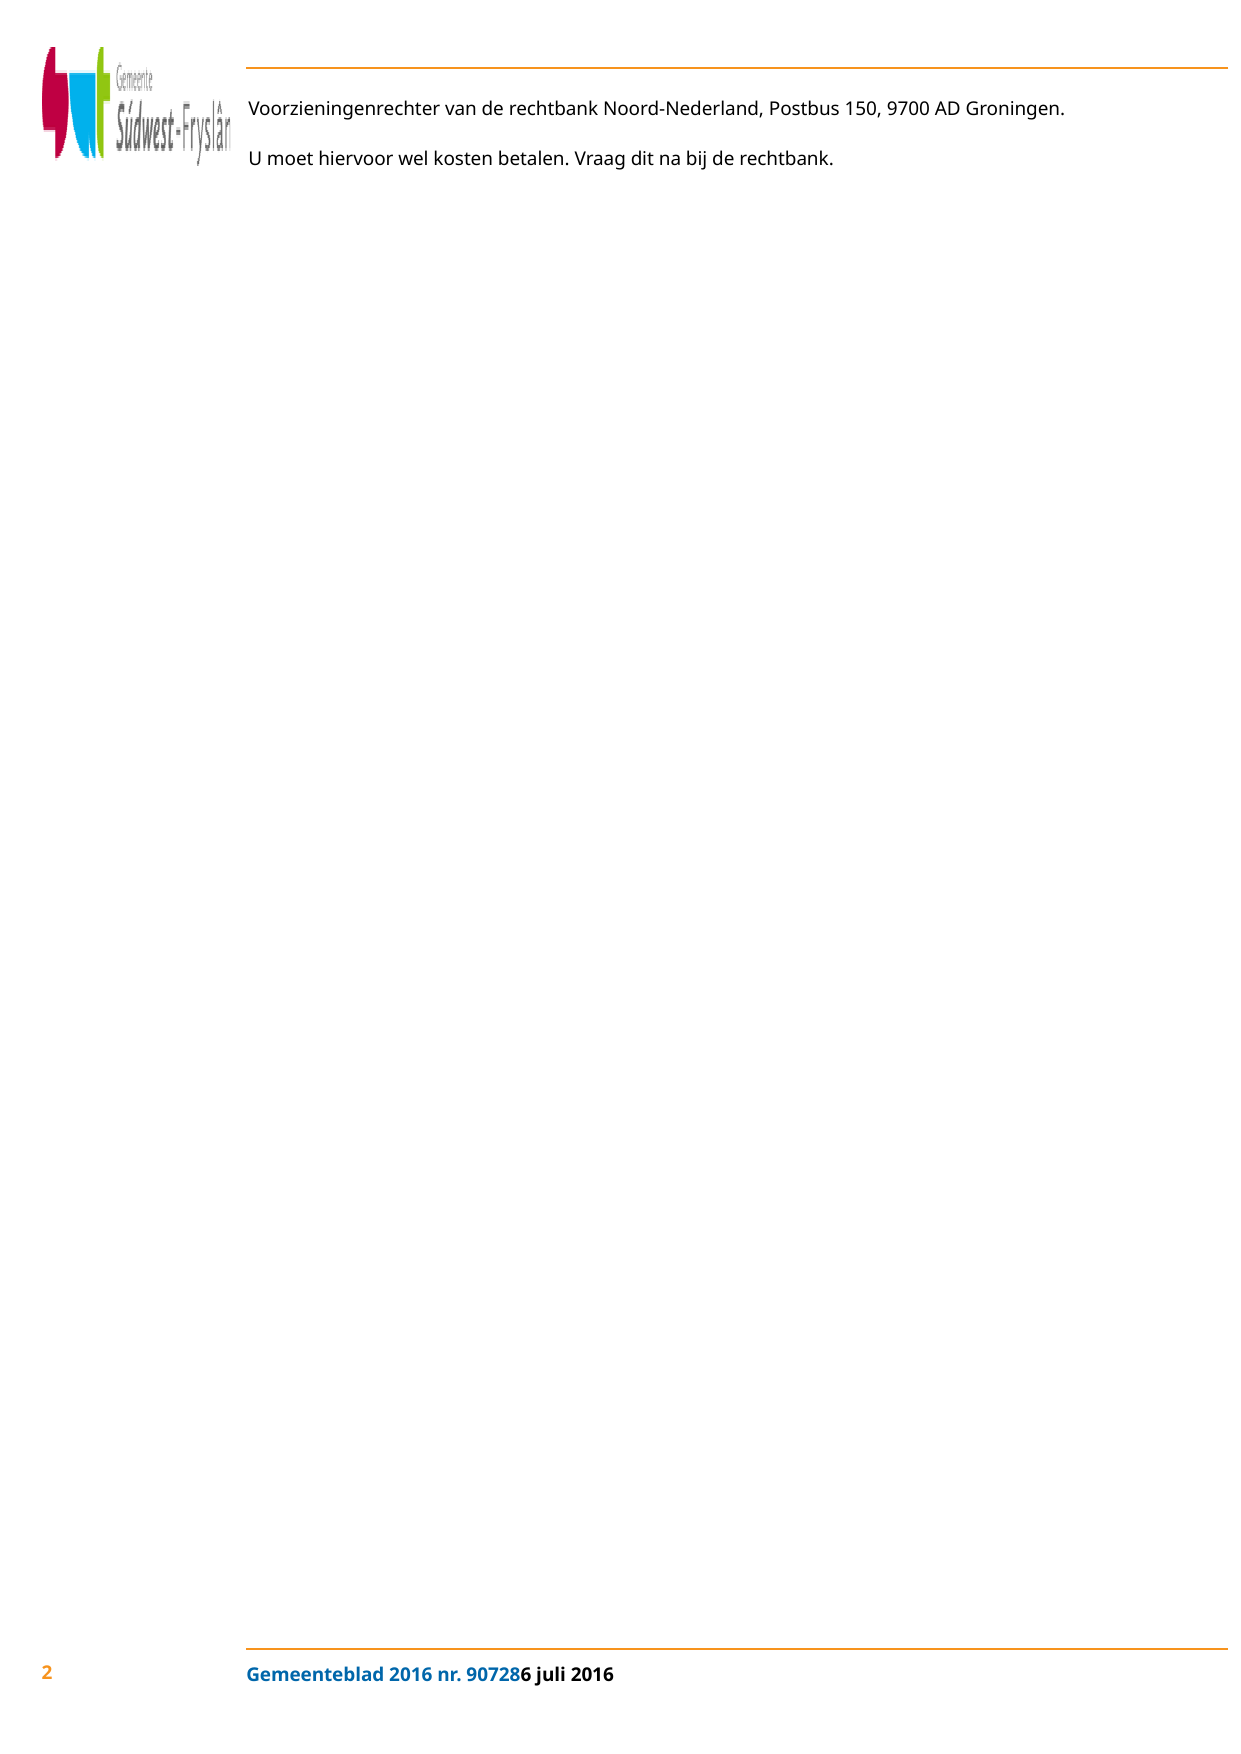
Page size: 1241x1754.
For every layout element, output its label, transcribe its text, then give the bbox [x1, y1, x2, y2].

picture [41, 47, 231, 172]
text Voorzieningenrechter van de rechtbank Noord-Nederland, Postbus 150, 9700 AD Groningen. [248, 95, 1152, 121]
text U moet hiervoor wel kosten betalen. Vraag dit na bij de rechtbank. [248, 145, 1152, 171]
